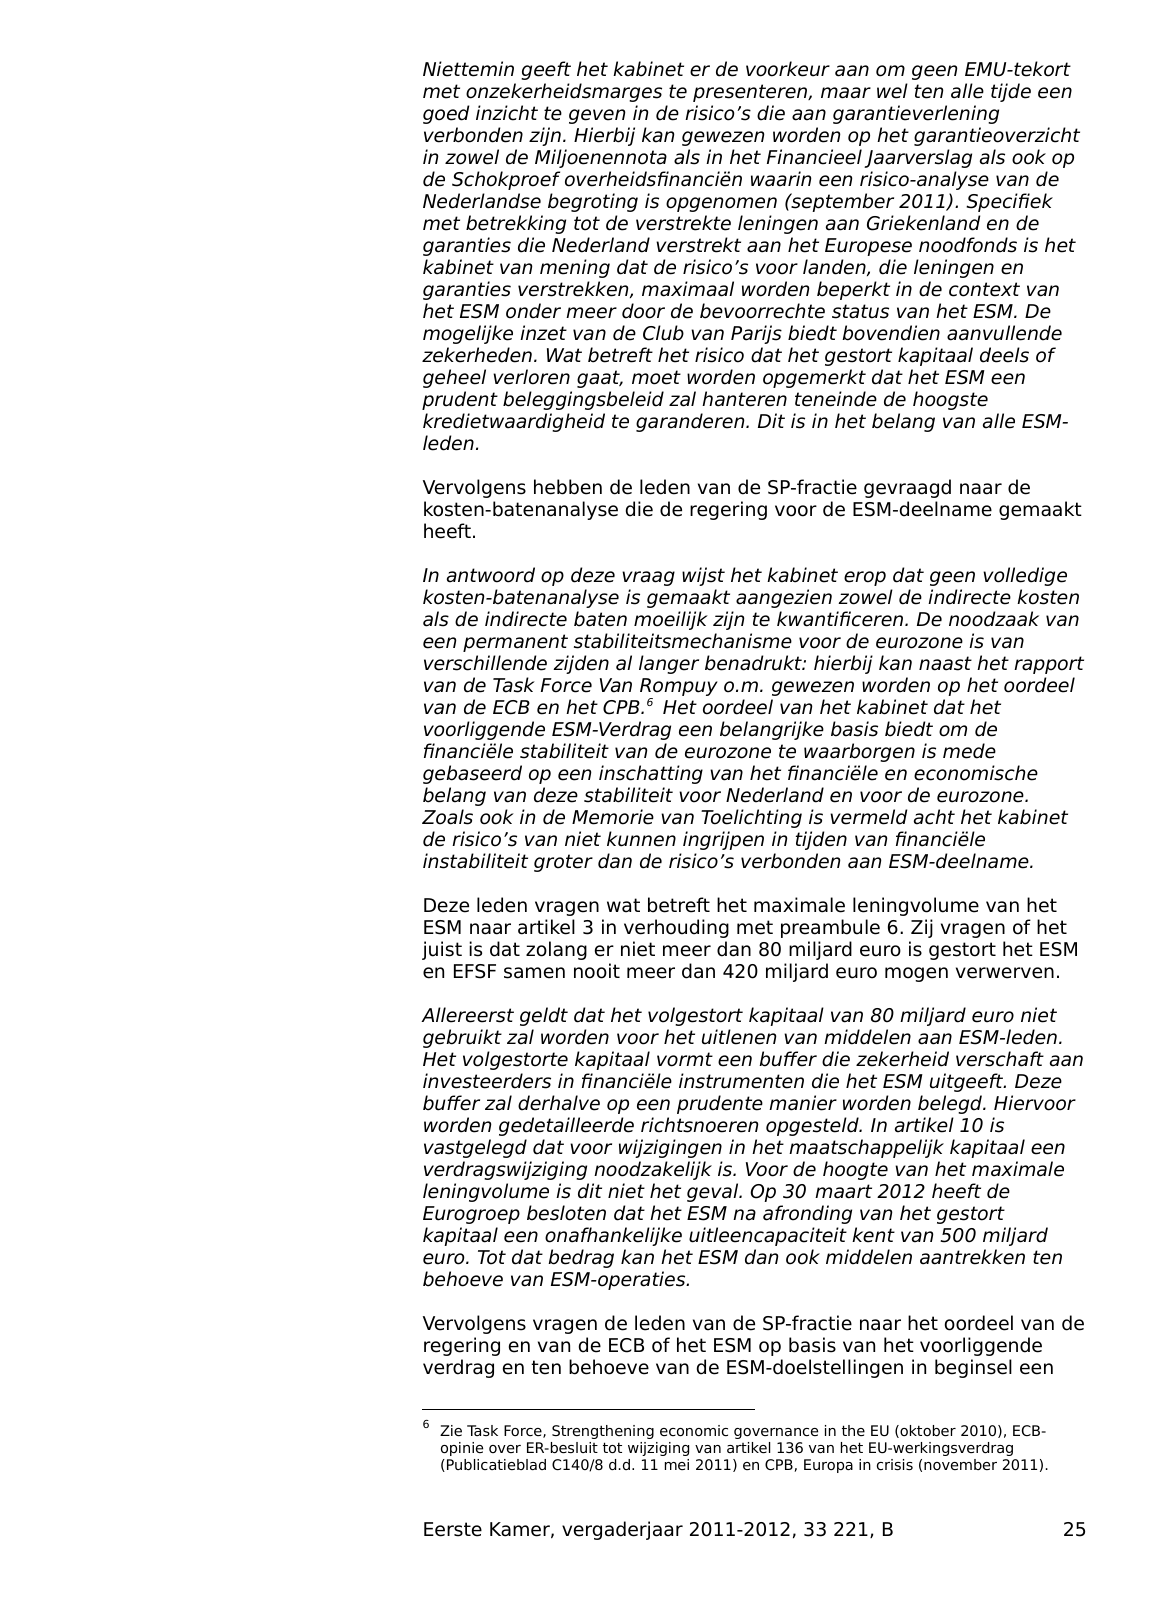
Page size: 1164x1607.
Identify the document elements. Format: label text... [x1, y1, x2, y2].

text Deze leden vragen wat betreft het maximale leningvolume van het ESM naar artikel 3 in verhouding met preambule 6. Zij vragen of het juist is dat zolang er niet meer dan 80 miljard euro is gestort het ESM en EFSF samen nooit meer dan 420 miljard euro mogen verwerven. [422, 895, 1087, 983]
text Niettemin geeft het kabinet er de voorkeur aan om geen EMU-tekort met onzekerheidsmarges te presenteren, maar wel ten alle tijde een goed inzicht te geven in de risico’s die aan garantieverlening verbonden zijn. Hierbij kan gewezen worden op het garantieoverzicht in zowel de Miljoenennota als in het Financieel Jaarverslag als ook op de Schokproef overheidsfinanciën waarin een risico-analyse van de Nederlandse begroting is opgenomen (september 2011). Specifiek met betrekking tot de verstrekte leningen aan Griekenland en de garanties die Nederland verstrekt aan het Europese noodfonds is het kabinet van mening dat de risico’s voor landen, die leningen en garanties verstrekken, maximaal worden beperkt in de context van het ESM onder meer door de bevoorrechte status van het ESM. De mogelijke inzet van de Club van Parijs biedt bovendien aanvullende zekerheden. Wat betreft het risico dat het gestort kapitaal deels of geheel verloren gaat, moet worden opgemerkt dat het ESM een prudent beleggingsbeleid zal hanteren teneinde de hoogste kredietwaardigheid te garanderen. Dit is in het belang van alle ESM-leden. [422, 59, 1087, 455]
text Allereerst geldt dat het volgestort kapitaal van 80 miljard euro niet gebruikt zal worden voor het uitlenen van middelen aan ESM-leden. Het volgestorte kapitaal vormt een buffer die zekerheid verschaft aan investeerders in financiële instrumenten die het ESM uitgeeft. Deze buffer zal derhalve op een prudente manier worden belegd. Hiervoor worden gedetailleerde richtsnoeren opgesteld. In artikel 10 is vastgelegd dat voor wijzigingen in het maatschappelijk kapitaal een verdragswijziging noodzakelijk is. Voor de hoogte van het maximale leningvolume is dit niet het geval. Op 30 maart 2012 heeft de Eurogroep besloten dat het ESM na afronding van het gestort kapitaal een onafhankelijke uitleencapaciteit kent van 500 miljard euro. Tot dat bedrag kan het ESM dan ook middelen aantrekken ten behoeve van ESM-operaties. [422, 1005, 1087, 1291]
text Vervolgens vragen de leden van de SP-fractie naar het oordeel van de regering en van de ECB of het ESM op basis van het voorliggende verdrag en ten behoeve van de ESM-doelstellingen in beginsel een [422, 1313, 1087, 1379]
text In antwoord op deze vraag wijst het kabinet erop dat geen volledige kosten-batenanalyse is gemaakt aangezien zowel de indirecte kosten als de indirecte baten moeilijk zijn te kwantificeren. De noodzaak van een permanent stabiliteitsmechanisme voor de eurozone is van verschillende zijden al langer benadrukt: hierbij kan naast het rapport van de Task Force Van Rompuy o.m. gewezen worden op het oordeel van de ECB en het CPB. Het oordeel van het kabinet dat het voorliggende ESM-Verdrag een belangrijke basis biedt om de financiële stabiliteit van de eurozone te waarborgen is mede gebaseerd op een inschatting van het financiële en economische belang van deze stabiliteit voor Nederland en voor de eurozone. Zoals ook in de Memorie van Toelichting is vermeld acht het kabinet de risico’s van niet kunnen ingrijpen in tijden van financiële instabiliteit groter dan de risico’s verbonden aan ESM-deelname. [422, 565, 1087, 873]
text Vervolgens hebben de leden van de SP-fractie gevraagd naar de kosten-batenanalyse die de regering voor de ESM-deelname gemaakt heeft. [422, 477, 1087, 543]
text Zie Task Force, Strengthening economic governance in the EU (oktober 2010), ECB-opinie over ER-besluit tot wijziging van artikel 136 van het EU-werkingsverdrag (Publicatieblad C140/8 d.d. 11 mei 2011) en CPB, Europa in crisis (november 2011). [422, 1418, 1087, 1474]
